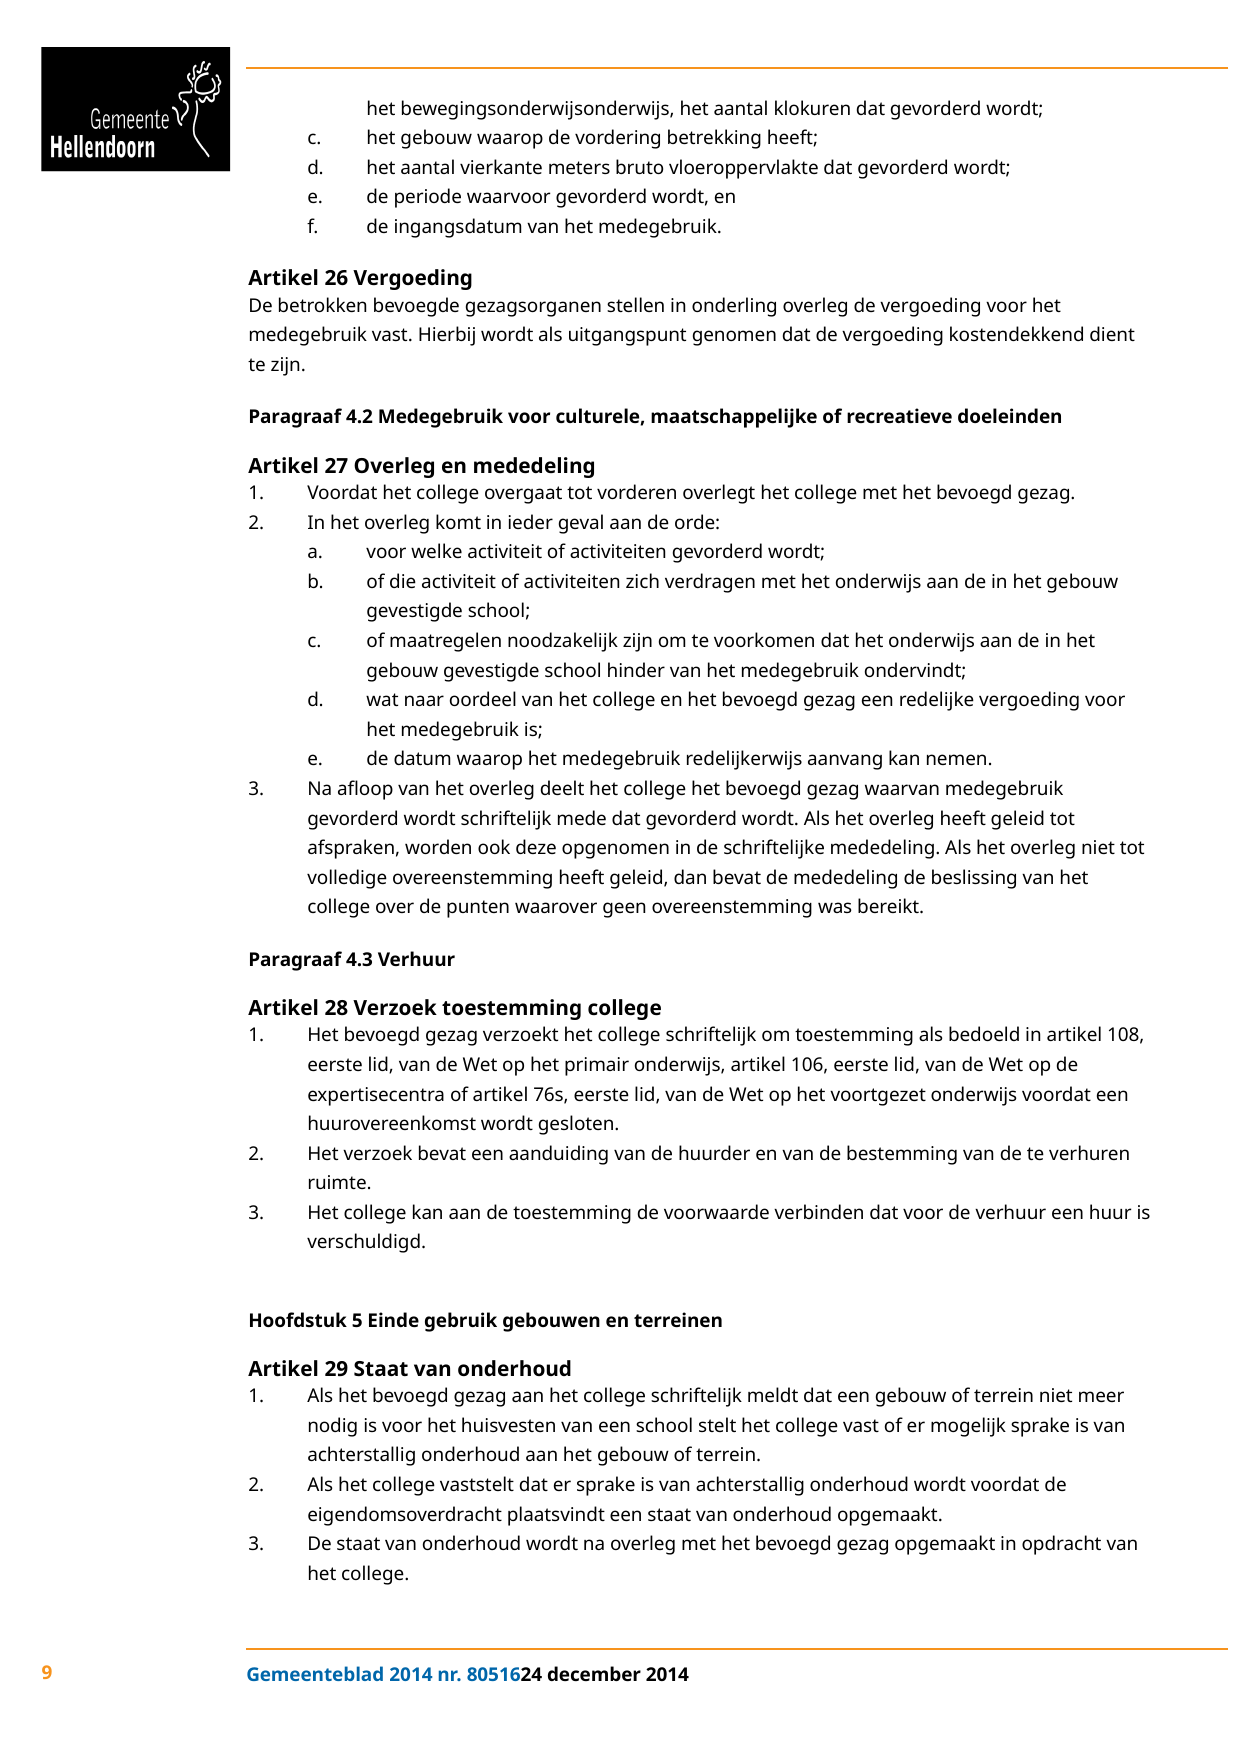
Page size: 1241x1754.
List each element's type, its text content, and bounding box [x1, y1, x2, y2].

list de datum waarop het medegebruik redelijkerwijs aanvang kan nemen. [307, 746, 1152, 771]
text Paragraaf 4.2 Medegebruik voor culturele, maatschappelijke of recreatieve doeleinden [248, 402, 1152, 430]
list Het bevoegd gezag verzoekt het college schriftelijk om toestemming als bedoeld in artikel 108, eerste lid, van de Wet op het primair onderwijs, artikel 106, eerste lid, van de Wet op de expertisecentra of artikel 76s, eerste lid, van de Wet op het voortgezet onderwijs voordat een huurovereenkomst wordt gesloten. [248, 1022, 1152, 1136]
text Hoofdstuk 5 Einde gebruik gebouwen en terreinen [248, 1305, 1152, 1333]
list wat naar oordeel van het college en het bevoegd gezag een redelijke vergoeding voor het medegebruik is; [307, 686, 1152, 742]
list de ingangsdatum van het medegebruik. [307, 213, 1152, 239]
list De staat van onderhoud wordt na overleg met het bevoegd gezag opgemaakt in opdracht van het college. [248, 1530, 1152, 1586]
list Als het bevoegd gezag aan het college schriftelijk meldt dat een gebouw of terrein niet meer nodig is voor het huisvesten van een school stelt het college vast of er mogelijk sprake is van achterstallig onderhoud aan het gebouw of terrein. [248, 1382, 1152, 1467]
text Artikel 27 Overleg en mededeling [248, 451, 1152, 479]
picture [41, 47, 231, 172]
text Artikel 29 Staat van onderhoud [248, 1354, 1152, 1382]
list het bewegingsonderwijsonderwijs, het aantal klokuren dat gevorderd wordt; [307, 95, 1152, 121]
text De betrokken bevoegde gezagsorganen stellen in onderling overleg de vergoeding voor het medegebruik vast. Hierbij wordt als uitgangspunt genomen dat de vergoeding kostendekkend dient te zijn. [248, 292, 1152, 377]
list of die activiteit of activiteiten zich verdragen met het onderwijs aan de in het gebouw gevestigde school; [307, 568, 1152, 623]
text Paragraaf 4.3 Verhuur [248, 944, 1152, 972]
list het aantal vierkante meters bruto vloeroppervlakte dat gevorderd wordt; [307, 154, 1152, 180]
list het gebouw waarop de vordering betrekking heeft; [307, 124, 1152, 150]
list Het verzoek bevat een aanduiding van de huurder en van de bestemming van de te verhuren ruimte. [248, 1140, 1152, 1195]
list de periode waarvoor gevorderd wordt, en [307, 183, 1152, 209]
list voor welke activiteit of activiteiten gevorderd wordt; [307, 538, 1152, 564]
list In het overleg komt in ieder geval aan de orde: [248, 509, 1152, 534]
text Artikel 28 Verzoek toestemming college [248, 993, 1152, 1022]
text Artikel 26 Vergoeding [248, 263, 1152, 292]
list Na afloop van het overleg deelt het college het bevoegd gezag waarvan medegebruik gevorderd wordt schriftelijk mede dat gevorderd wordt. Als het overleg heeft geleid tot afspraken, worden ook deze opgenomen in de schriftelijke mededeling. Als het overleg niet tot volledige overeenstemming heeft geleid, dan bevat de mededeling de beslissing van het college over de punten waarover geen overeenstemming was bereikt. [248, 775, 1152, 919]
list Het college kan aan de toestemming de voorwaarde verbinden dat voor de verhuur een huur is verschuldigd. [248, 1199, 1152, 1254]
list Als het college vaststelt dat er sprake is van achterstallig onderhoud wordt voordat de eigendomsoverdracht plaatsvindt een staat van onderhoud opgemaakt. [248, 1471, 1152, 1527]
list Voordat het college overgaat tot vorderen overlegt het college met het bevoegd gezag. [248, 479, 1152, 505]
list of maatregelen noodzakelijk zijn om te voorkomen dat het onderwijs aan de in het gebouw gevestigde school hinder van het medegebruik ondervindt; [307, 627, 1152, 682]
